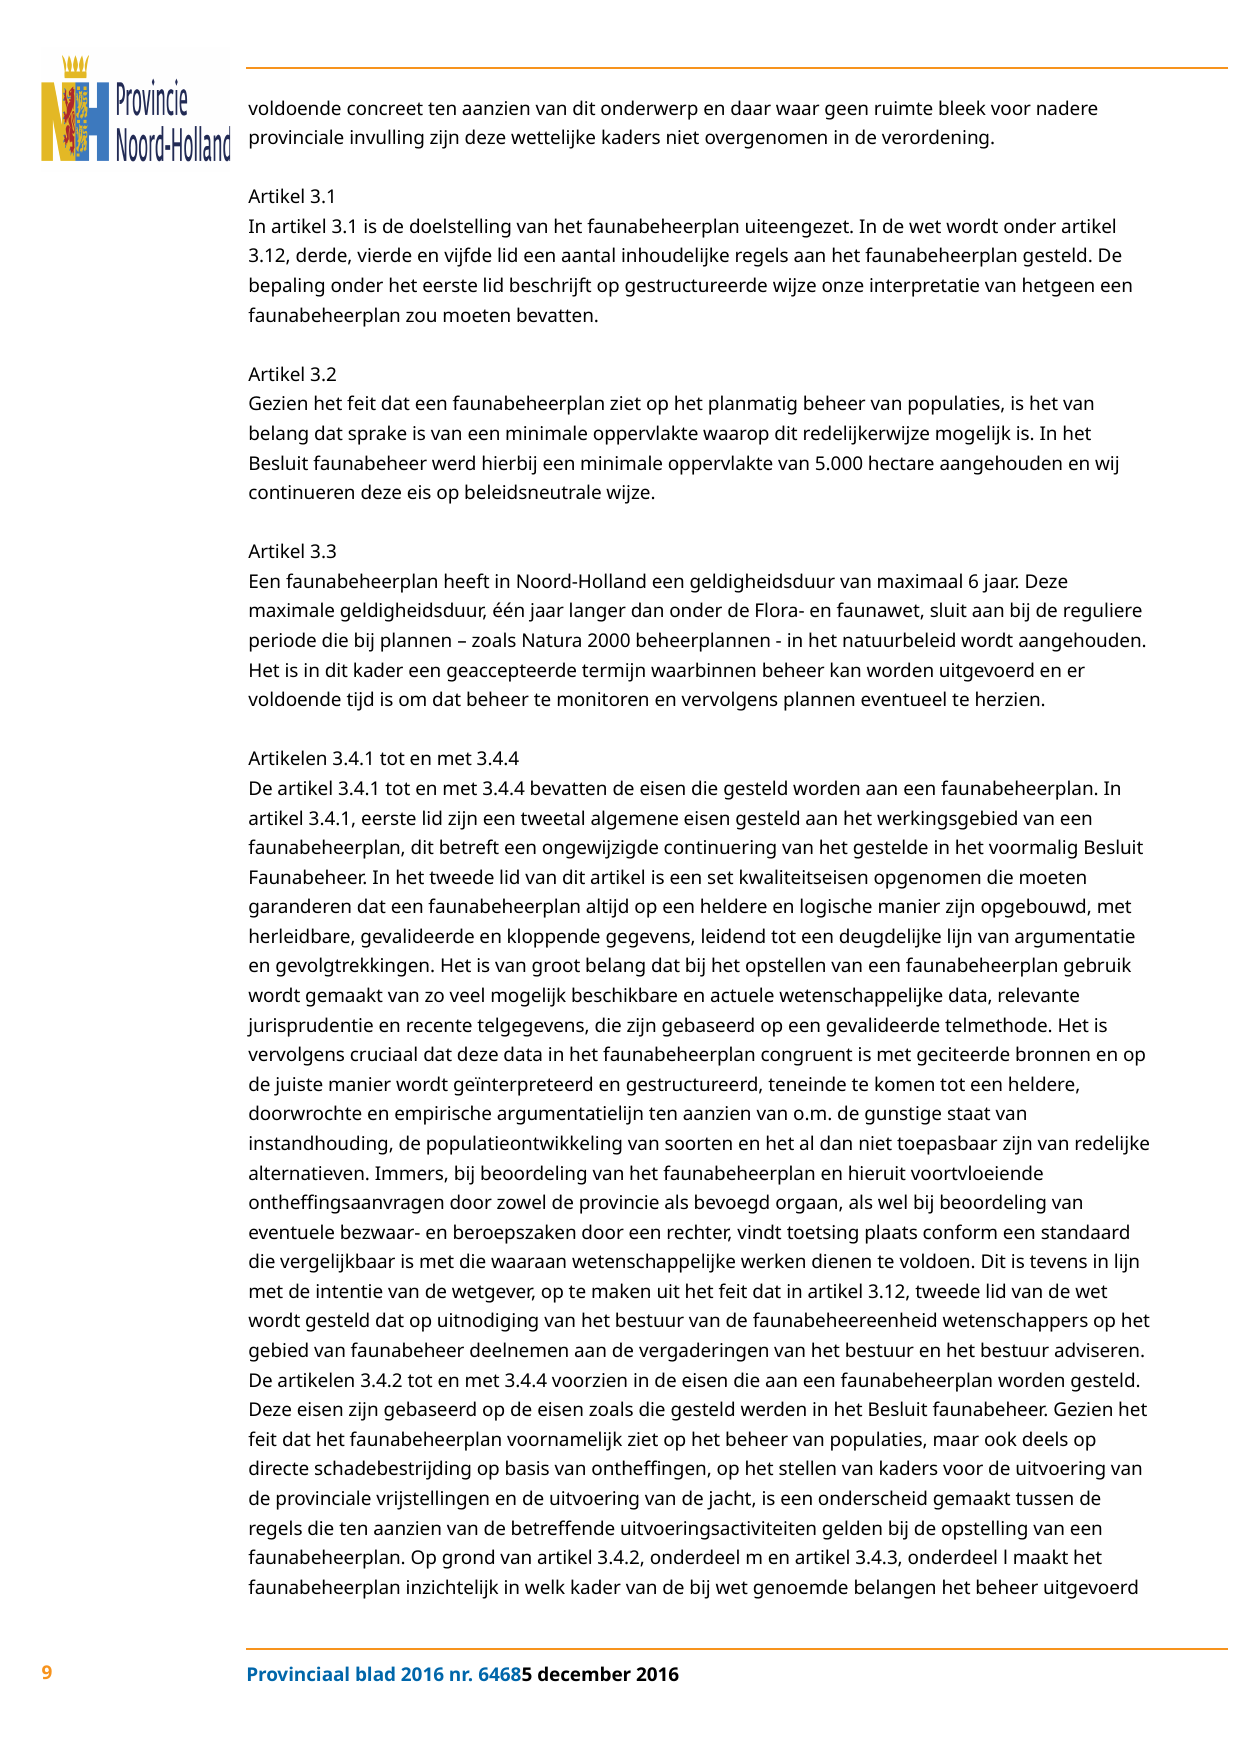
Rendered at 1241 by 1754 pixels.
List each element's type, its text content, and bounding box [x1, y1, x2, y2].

picture [41, 47, 231, 172]
text voldoende concreet ten aanzien van dit onderwerp en daar waar geen ruimte bleek voor nadere provinciale invulling zijn deze wettelijke kaders niet overgenomen in de verordening. [248, 95, 1152, 150]
text De artikel 3.4.1 tot en met 3.4.4 bevatten de eisen die gesteld worden aan een faunabeheerplan. In artikel 3.4.1, eerste lid zijn een tweetal algemene eisen gesteld aan het werkingsgebied van een faunabeheerplan, dit betreft een ongewijzigde continuering van het gestelde in het voormalig Besluit Faunabeheer. In het tweede lid van dit artikel is een set kwaliteitseisen opgenomen die moeten garanderen dat een faunabeheerplan altijd op een heldere en logische manier zijn opgebouwd, met herleidbare, gevalideerde en kloppende gegevens, leidend tot een deugdelijke lijn van argumentatie en gevolgtrekkingen. Het is van groot belang dat bij het opstellen van een faunabeheerplan gebruik wordt gemaakt van zo veel mogelijk beschikbare en actuele wetenschappelijke data, relevante jurisprudentie en recente telgegevens, die zijn gebaseerd op een gevalideerde telmethode. Het is vervolgens cruciaal dat deze data in het faunabeheerplan congruent is met geciteerde bronnen en op de juiste manier wordt geïnterpreteerd en gestructureerd, teneinde te komen tot een heldere, doorwrochte en empirische argumentatielijn ten aanzien van o.m. de gunstige staat van instandhouding, de populatieontwikkeling van soorten en het al dan niet toepasbaar zijn van redelijke alternatieven. Immers, bij beoordeling van het faunabeheerplan en hieruit voortvloeiende ontheffingsaanvragen door zowel de provincie als bevoegd orgaan, als wel bij beoordeling van eventuele bezwaar- en beroepszaken door een rechter, vindt toetsing plaats conform een standaard die vergelijkbaar is met die waaraan wetenschappelijke werken dienen te voldoen. Dit is tevens in lijn met de intentie van de wetgever, op te maken uit het feit dat in artikel 3.12, tweede lid van de wet wordt gesteld dat op uitnodiging van het bestuur van de faunabeheereenheid wetenschappers op het gebied van faunabeheer deelnemen aan de vergaderingen van het bestuur en het bestuur adviseren. De artikelen 3.4.2 tot en met 3.4.4 voorzien in de eisen die aan een faunabeheerplan worden gesteld. Deze eisen zijn gebaseerd op de eisen zoals die gesteld werden in het Besluit faunabeheer. Gezien het feit dat het faunabeheerplan voornamelijk ziet op het beheer van populaties, maar ook deels op directe schadebestrijding op basis van ontheffingen, op het stellen van kaders voor de uitvoering van de provinciale vrijstellingen en de uitvoering van de jacht, is een onderscheid gemaakt tussen de regels die ten aanzien van de betreffende uitvoeringsactiviteiten gelden bij de opstelling van een faunabeheerplan. Op grond van artikel 3.4.2, onderdeel m en artikel 3.4.3, onderdeel l maakt het faunabeheerplan inzichtelijk in welk kader van de bij wet genoemde belangen het beheer uitgevoerd [248, 775, 1152, 1600]
text In artikel 3.1 is de doelstelling van het faunabeheerplan uiteengezet. In de wet wordt onder artikel 3.12, derde, vierde en vijfde lid een aantal inhoudelijke regels aan het faunabeheerplan gesteld. De bepaling onder het eerste lid beschrijft op gestructureerde wijze onze interpretatie van hetgeen een faunabeheerplan zou moeten bevatten. [248, 213, 1152, 328]
text Artikel 3.2 [248, 361, 1152, 387]
text Artikelen 3.4.1 tot en met 3.4.4 [248, 746, 1152, 771]
text Gezien het feit dat een faunabeheerplan ziet op het planmatig beheer van populaties, is het van belang dat sprake is van een minimale oppervlakte waarop dit redelijkerwijze mogelijk is. In het Besluit faunabeheer werd hierbij een minimale oppervlakte van 5.000 hectare aangehouden en wij continueren deze eis op beleidsneutrale wijze. [248, 391, 1152, 505]
text Een faunabeheerplan heeft in Noord-Holland een geldigheidsduur van maximaal 6 jaar. Deze maximale geldigheidsduur, één jaar langer dan onder de Flora- en faunawet, sluit aan bij de reguliere periode die bij plannen – zoals Natura 2000 beheerplannen - in het natuurbeleid wordt aangehouden. Het is in dit kader een geaccepteerde termijn waarbinnen beheer kan worden uitgevoerd en er voldoende tijd is om dat beheer te monitoren en vervolgens plannen eventueel te herzien. [248, 568, 1152, 712]
text Artikel 3.3 [248, 538, 1152, 564]
text Artikel 3.1 [248, 183, 1152, 209]
